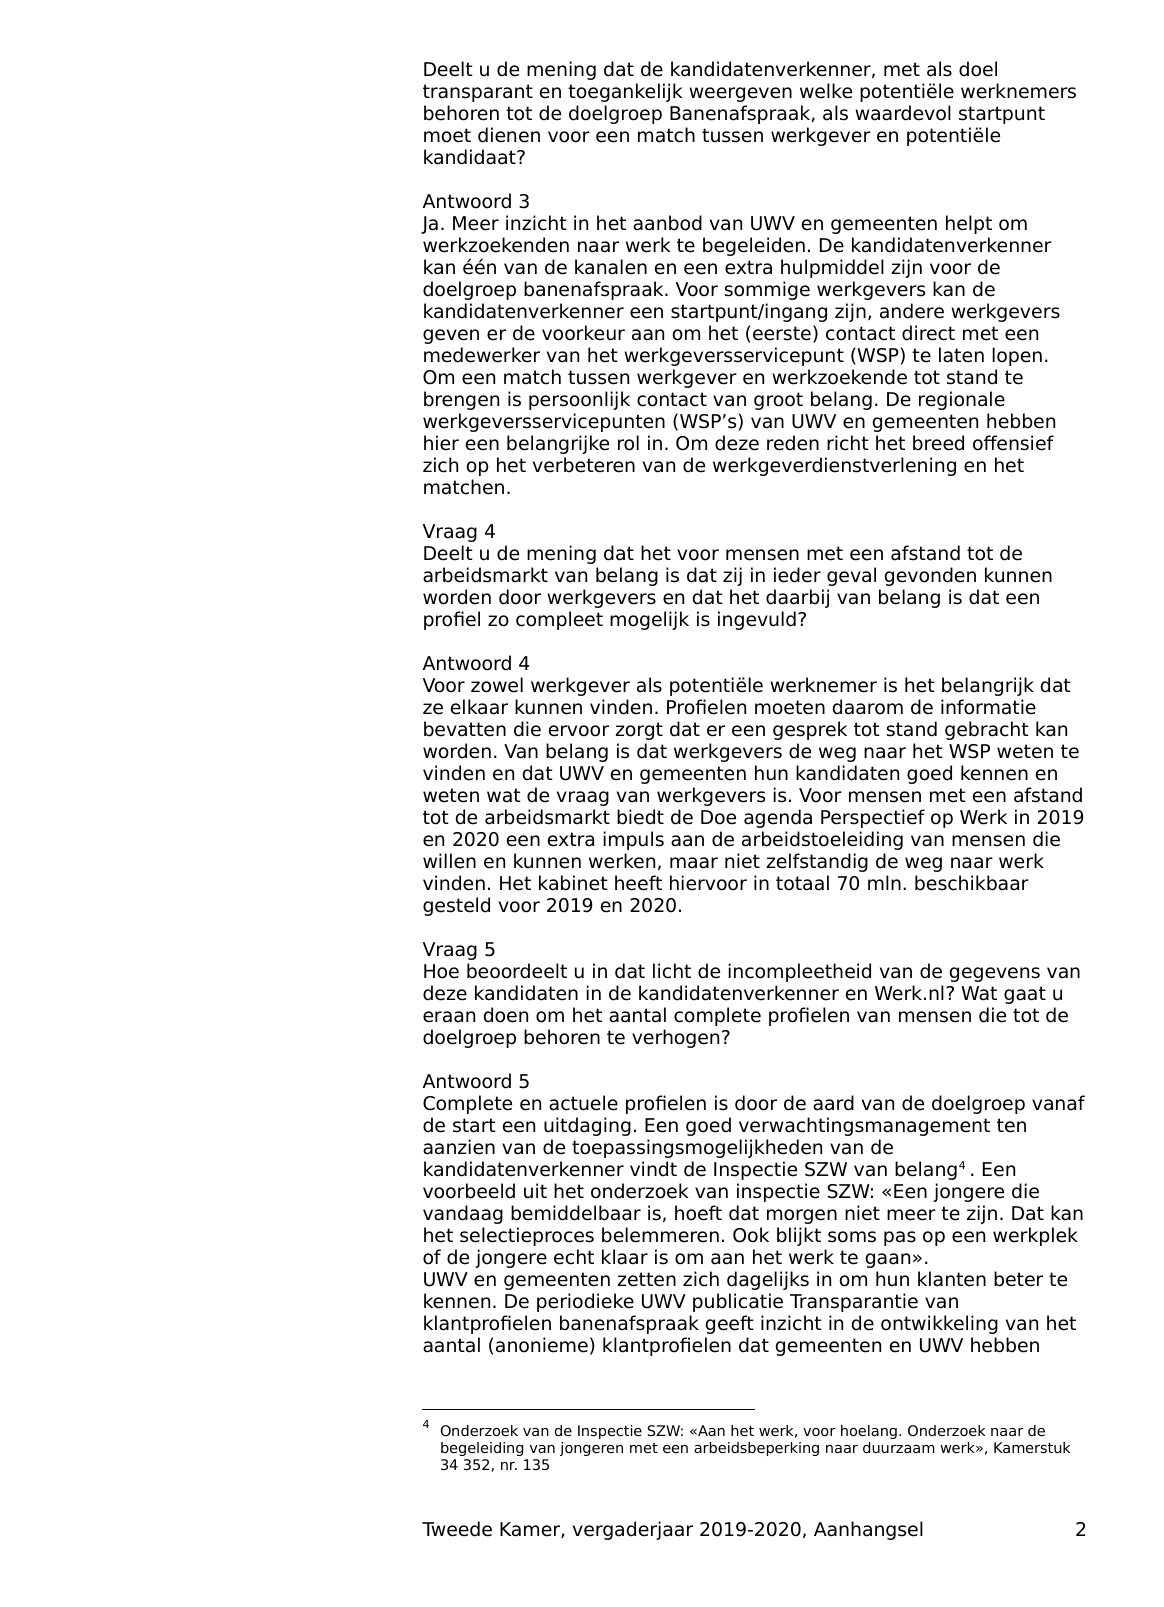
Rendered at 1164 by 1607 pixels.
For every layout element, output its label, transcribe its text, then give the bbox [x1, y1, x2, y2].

text Om een match tussen werkgever en werkzoekende tot stand te brengen is persoonlijk contact van groot belang. De regionale werkgeversservicepunten (WSP’s) van UWV en gemeenten hebben hier een belangrijke rol in. Om deze reden richt het breed offensief zich op het verbeteren van de werkgeverdienstverlening en het matchen. [422, 367, 1087, 499]
text Onderzoek van de Inspectie SZW: «Aan het werk, voor hoelang. Onderzoek naar de begeleiding van jongeren met een arbeidsbeperking naar duurzaam werk», Kamerstuk 34 352, nr. 135 [422, 1418, 1087, 1474]
text Vraag 5 [422, 939, 1087, 961]
text Deelt u de mening dat de kandidatenverkenner, met als doel transparant en toegankelijk weergeven welke potentiële werknemers behoren tot de doelgroep Banenafspraak, als waardevol startpunt moet dienen voor een match tussen werkgever en potentiële kandidaat? [422, 59, 1087, 169]
text Complete en actuele profielen is door de aard van de doelgroep vanaf de start een uitdaging. Een goed verwachtingsmanagement ten aanzien van de toepassingsmogelijkheden van de kandidatenverkenner vindt de Inspectie SZW van belang. Een voorbeeld uit het onderzoek van inspectie SZW: «Een jongere die vandaag bemiddelbaar is, hoeft dat morgen niet meer te zijn. Dat kan het selectieproces belemmeren. Ook blijkt soms pas op een werkplek of de jongere echt klaar is om aan het werk te gaan». [422, 1093, 1087, 1269]
text Ja. Meer inzicht in het aanbod van UWV en gemeenten helpt om werkzoekenden naar werk te begeleiden. De kandidatenverkenner kan één van de kanalen en een extra hulpmiddel zijn voor de doelgroep banenafspraak. Voor sommige werkgevers kan de kandidatenverkenner een startpunt/ingang zijn, andere werkgevers geven er de voorkeur aan om het (eerste) contact direct met een medewerker van het werkgeversservicepunt (WSP) te laten lopen. [422, 213, 1087, 367]
text Hoe beoordeelt u in dat licht de incompleetheid van de gegevens van deze kandidaten in de kandidatenverkenner en Werk.nl? Wat gaat u eraan doen om het aantal complete profielen van mensen die tot de doelgroep behoren te verhogen? [422, 961, 1087, 1049]
text Deelt u de mening dat het voor mensen met een afstand tot de arbeidsmarkt van belang is dat zij in ieder geval gevonden kunnen worden door werkgevers en dat het daarbij van belang is dat een profiel zo compleet mogelijk is ingevuld? [422, 543, 1087, 631]
text Vraag 4 [422, 521, 1087, 543]
text UWV en gemeenten zetten zich dagelijks in om hun klanten beter te kennen. De periodieke UWV publicatie Transparantie van klantprofielen banenafspraak geeft inzicht in de ontwikkeling van het aantal (anonieme) klantprofielen dat gemeenten en UWV hebben [422, 1269, 1087, 1357]
text Antwoord 4 [422, 653, 1087, 675]
text Antwoord 5 [422, 1071, 1087, 1093]
text Antwoord 3 [422, 191, 1087, 213]
text Voor zowel werkgever als potentiële werknemer is het belangrijk dat ze elkaar kunnen vinden. Profielen moeten daarom de informatie bevatten die ervoor zorgt dat er een gesprek tot stand gebracht kan worden. Van belang is dat werkgevers de weg naar het WSP weten te vinden en dat UWV en gemeenten hun kandidaten goed kennen en weten wat de vraag van werkgevers is. Voor mensen met een afstand tot de arbeidsmarkt biedt de Doe agenda Perspectief op Werk in 2019 en 2020 een extra impuls aan de arbeidstoeleiding van mensen die willen en kunnen werken, maar niet zelfstandig de weg naar werk vinden. Het kabinet heeft hiervoor in totaal 70 mln. beschikbaar gesteld voor 2019 en 2020. [422, 675, 1087, 917]
